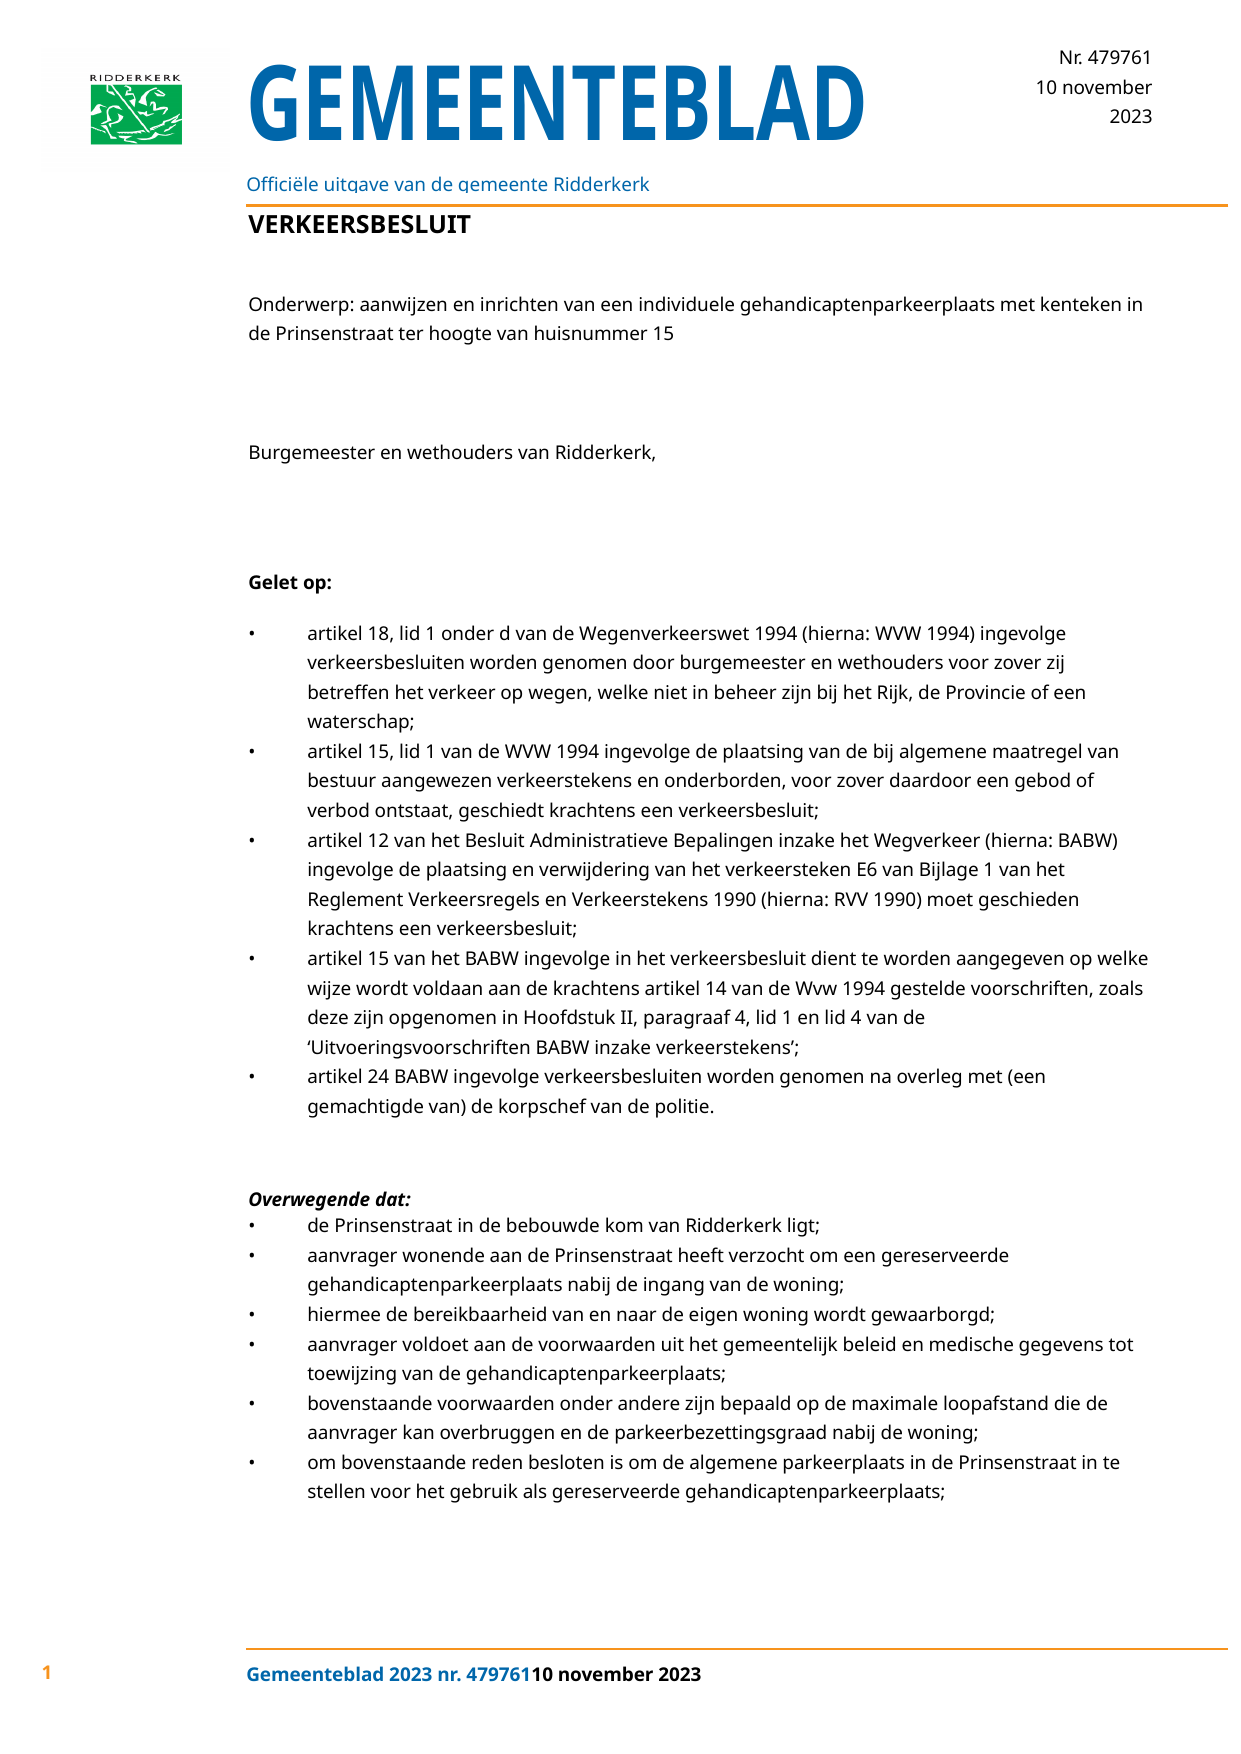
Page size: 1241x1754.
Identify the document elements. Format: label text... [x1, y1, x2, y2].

list bovenstaande voorwaarden onder andere zijn bepaald op de maximale loopafstand die de aanvrager kan overbruggen en de parkeerbezettingsgraad nabij de woning; [248, 1390, 1152, 1445]
text Overwegende dat: [248, 1187, 1152, 1212]
list artikel 12 van het Besluit Administratieve Bepalingen inzake het Wegverkeer (hierna: BABW) ingevolge de plaatsing en verwijdering van het verkeersteken E6 van Bijlage 1 van het Reglement Verkeersregels en Verkeerstekens 1990 (hierna: RVV 1990) moet geschieden krachtens een verkeersbesluit; [248, 827, 1152, 941]
list artikel 15, lid 1 van de WVW 1994 ingevolge de plaatsing van de bij algemene maatregel van bestuur aangewezen verkeerstekens en onderborden, voor zover daardoor een gebod of verbod ontstaat, geschiedt krachtens een verkeersbesluit; [248, 738, 1152, 823]
list om bovenstaande reden besloten is om de algemene parkeerplaats in de Prinsenstraat in te stellen voor het gebruik als gereserveerde gehandicaptenparkeerplaats; [248, 1449, 1152, 1504]
list artikel 24 BABW ingevolge verkeersbesluiten worden genomen na overleg met (een gemachtigde van) de korpschef van de politie. [248, 1063, 1152, 1119]
picture [41, 47, 231, 172]
list de Prinsenstraat in de bebouwde kom van Ridderkerk ligt; [248, 1212, 1152, 1238]
text Onderwerp: aanwijzen en inrichten van een individuele gehandicaptenparkeerplaats met kenteken in de Prinsenstraat ter hoogte van huisnummer 15 [248, 291, 1152, 346]
list aanvrager wonende aan de Prinsenstraat heeft verzocht om een gereserveerde gehandicaptenparkeerplaats nabij de ingang van de woning; [248, 1242, 1152, 1297]
text VERKEERSBESLUIT [248, 207, 1152, 241]
list artikel 15 van het BABW ingevolge in het verkeersbesluit dient te worden aangegeven op welke wijze wordt voldaan aan de krachtens artikel 14 van de Wvw 1994 gestelde voorschriften, zoals deze zijn opgenomen in Hoofdstuk II, paragraaf 4, lid 1 en lid 4 van de ‘Uitvoeringsvoorschriften BABW inzake verkeerstekens’; [248, 945, 1152, 1060]
list hiermee de bereikbaarheid van en naar de eigen woning wordt gewaarborgd; [248, 1301, 1152, 1327]
list aanvrager voldoet aan de voorwaarden uit het gemeentelijk beleid en medische gegevens tot toewijzing van de gehandicaptenparkeerplaats; [248, 1331, 1152, 1386]
text Burgemeester en wethouders van Ridderkerk, [248, 439, 1152, 465]
list artikel 18, lid 1 onder d van de Wegenverkeerswet 1994 (hierna: WVW 1994) ingevolge verkeersbesluiten worden genomen door burgemeester en wethouders voor zover zij betreffen het verkeer op wegen, welke niet in beheer zijn bij het Rijk, de Provincie of een waterschap; [248, 620, 1152, 734]
text Gelet op: [248, 569, 1152, 595]
